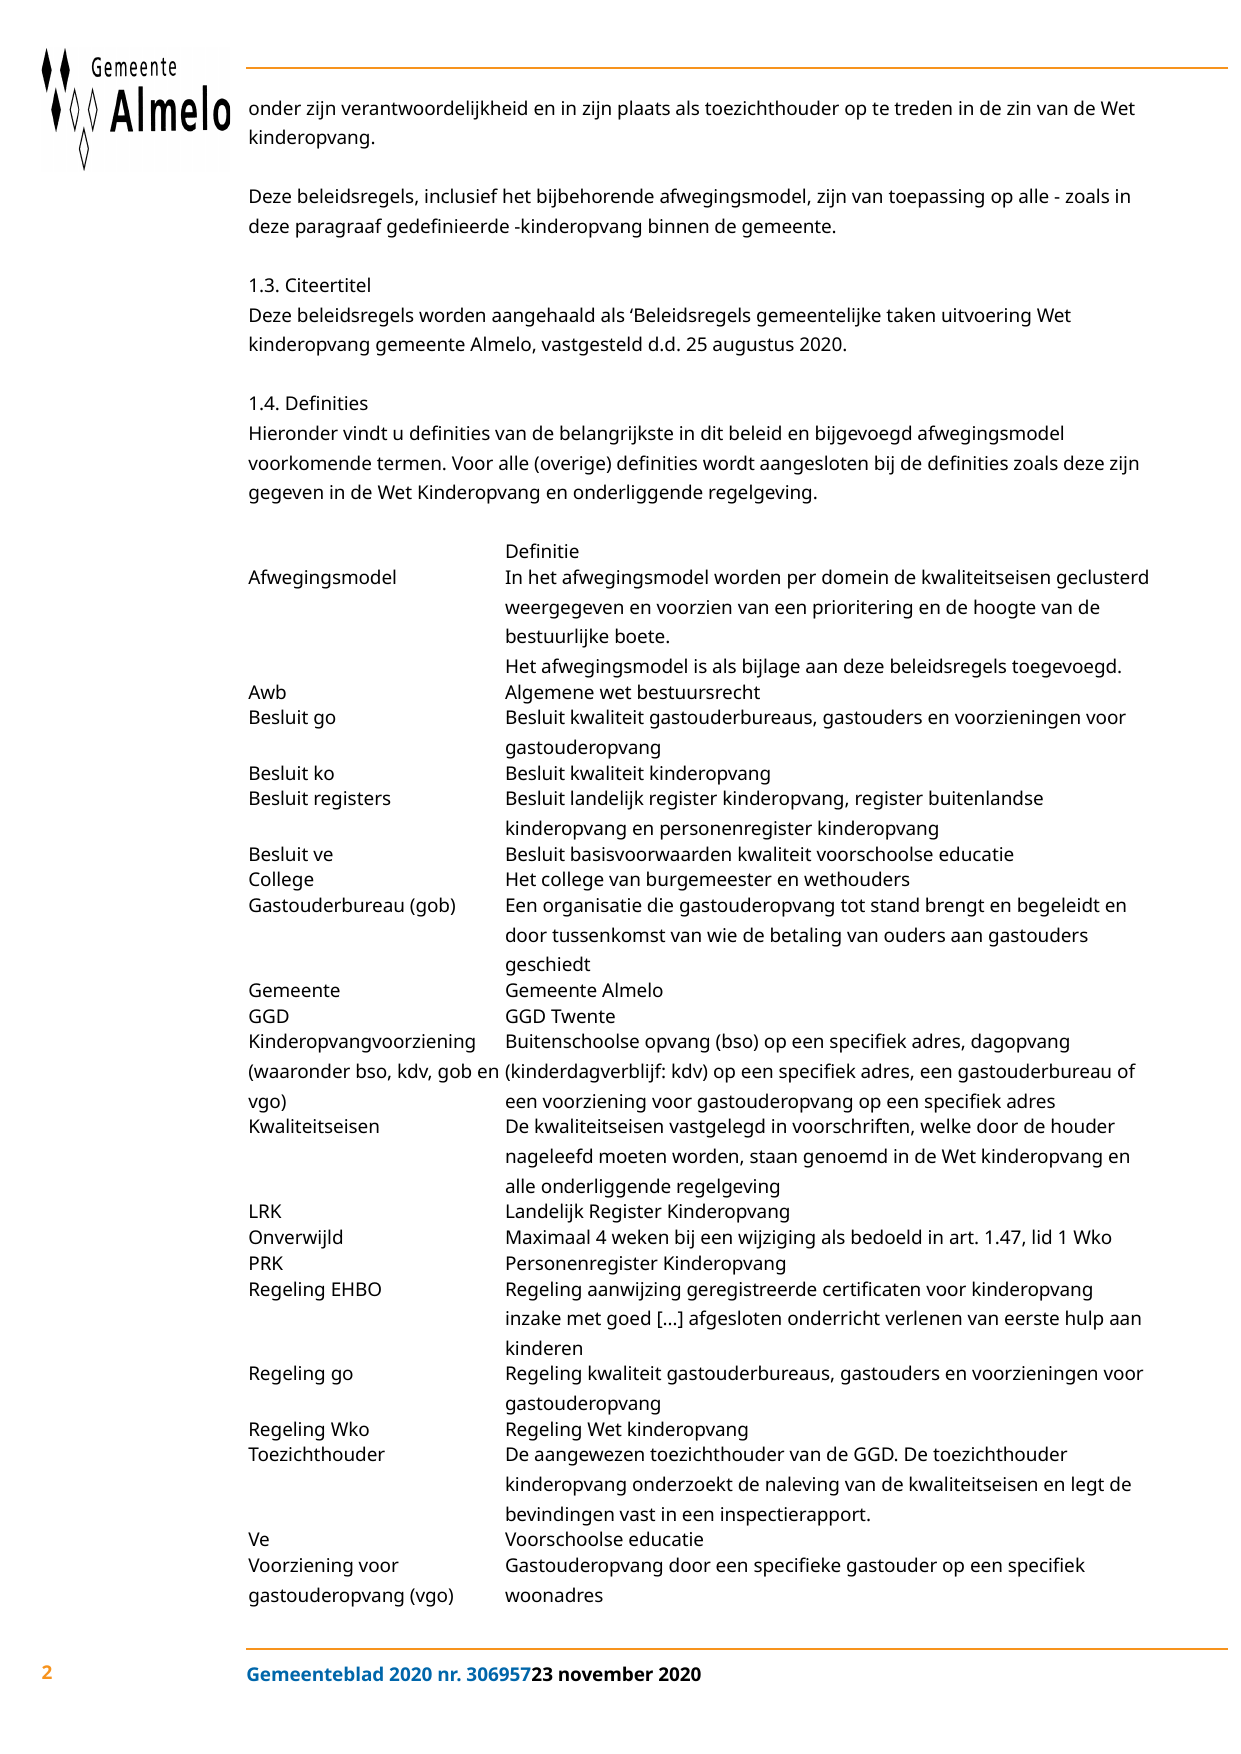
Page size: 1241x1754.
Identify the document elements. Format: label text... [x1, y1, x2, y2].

text onder zijn verantwoordelijkheid en in zijn plaats als toezichthouder op te treden in de zin van de Wet kinderopvang. [248, 95, 1152, 150]
table_cell Personenregister Kinderopvang [505, 1250, 1152, 1276]
table_cell De kwaliteitseisen vastgelegd in voorschriften, welke door de houder nageleefd moeten worden, staan genoemd in de Wet kinderopvang en alle onderliggende regelgeving [505, 1114, 1152, 1198]
table_cell Voorziening voor gastouderopvang (vgo) [248, 1552, 505, 1608]
table_cell Gemeente Almelo [505, 977, 1152, 1003]
text 1.3. Citeertitel [248, 272, 1152, 298]
table_cell Onverwijld [248, 1224, 505, 1250]
table_cell Het college van burgemeester en wethouders [505, 867, 1152, 892]
table_cell Besluit ve [248, 841, 505, 867]
text 1.4. Definities [248, 391, 1152, 416]
table_cell Awb [248, 679, 505, 704]
table_cell Regeling go [248, 1361, 505, 1416]
table_cell PRK [248, 1250, 505, 1276]
table_cell Regeling Wko [248, 1416, 505, 1442]
table_cell Landelijk Register Kinderopvang [505, 1199, 1152, 1224]
table_cell Regeling aanwijzing geregistreerde certificaten voor kinderopvang inzake met goed […] afgesloten onderricht verlenen van eerste hulp aan kinderen [505, 1276, 1152, 1361]
table_cell Buitenschoolse opvang (bso) op een specifiek adres, dagopvang (kinderdagverblijf: kdv) op een specifiek adres, een gastouderbureau of een voorziening voor gastouderopvang op een specifiek adres [505, 1029, 1152, 1114]
table_cell GGD [248, 1003, 505, 1029]
picture [41, 47, 231, 172]
table_cell Een organisatie die gastouderopvang tot stand brengt en begeleidt en door tussenkomst van wie de betaling van ouders aan gastouders geschiedt [505, 893, 1152, 977]
table_cell Besluit go [248, 705, 505, 760]
table_cell Maximaal 4 weken bij een wijziging als bedoeld in art. 1.47, lid 1 Wko [505, 1224, 1152, 1250]
table_cell Besluit ko [248, 760, 505, 786]
table_cell Kwaliteitseisen [248, 1114, 505, 1198]
table_cell Besluit kwaliteit kinderopvang [505, 760, 1152, 786]
table_cell Voorschoolse educatie [505, 1527, 1152, 1552]
table_cell Regeling EHBO [248, 1276, 505, 1361]
table_header [248, 539, 505, 564]
table_cell Kinderopvangvoorziening (waaronder bso, kdv, gob en vgo) [248, 1029, 505, 1114]
table_cell Besluit registers [248, 786, 505, 841]
table_cell Regeling kwaliteit gastouderbureaus, gastouders en voorzieningen voor gastouderopvang [505, 1361, 1152, 1416]
table_cell Afwegingsmodel [248, 564, 505, 679]
table_cell In het afwegingsmodel worden per domein de kwaliteitseisen geclusterd weergegeven en voorzien van een prioritering en de hoogte van de bestuurlijke boete. Het afwegingsmodel is als bijlage aan deze beleidsregels toegevoegd. [505, 564, 1152, 679]
table_cell College [248, 867, 505, 892]
text Hieronder vindt u definities van de belangrijkste in dit beleid en bijgevoegd afwegingsmodel voorkomende termen. Voor alle (overige) definities wordt aangesloten bij de definities zoals deze zijn gegeven in de Wet Kinderopvang en onderliggende regelgeving. [248, 420, 1152, 505]
table_cell Besluit kwaliteit gastouderbureaus, gastouders en voorzieningen voor gastouderopvang [505, 705, 1152, 760]
table_cell De aangewezen toezichthouder van de GGD. De toezichthouder kinderopvang onderzoekt de naleving van de kwaliteitseisen en legt de bevindingen vast in een inspectierapport. [505, 1442, 1152, 1527]
table_cell Ve [248, 1527, 505, 1552]
table_cell Toezichthouder [248, 1442, 505, 1527]
table_cell Gemeente [248, 977, 505, 1003]
table_header Definitie [505, 539, 1152, 564]
table_cell Regeling Wet kinderopvang [505, 1416, 1152, 1442]
table_cell Besluit basisvoorwaarden kwaliteit voorschoolse educatie [505, 841, 1152, 867]
table_cell GGD Twente [505, 1003, 1152, 1029]
table_cell Besluit landelijk register kinderopvang, register buitenlandse kinderopvang en personenregister kinderopvang [505, 786, 1152, 841]
text Deze beleidsregels, inclusief het bijbehorende afwegingsmodel, zijn van toepassing op alle - zoals in deze paragraaf gedefinieerde -kinderopvang binnen de gemeente. [248, 183, 1152, 239]
table_cell Algemene wet bestuursrecht [505, 679, 1152, 704]
table_cell LRK [248, 1199, 505, 1224]
text Deze beleidsregels worden aangehaald als ‘Beleidsregels gemeentelijke taken uitvoering Wet kinderopvang gemeente Almelo, vastgesteld d.d. 25 augustus 2020. [248, 302, 1152, 357]
table_cell Gastouderbureau (gob) [248, 893, 505, 977]
table_cell Gastouderopvang door een specifieke gastouder op een specifiek woonadres [505, 1552, 1152, 1608]
